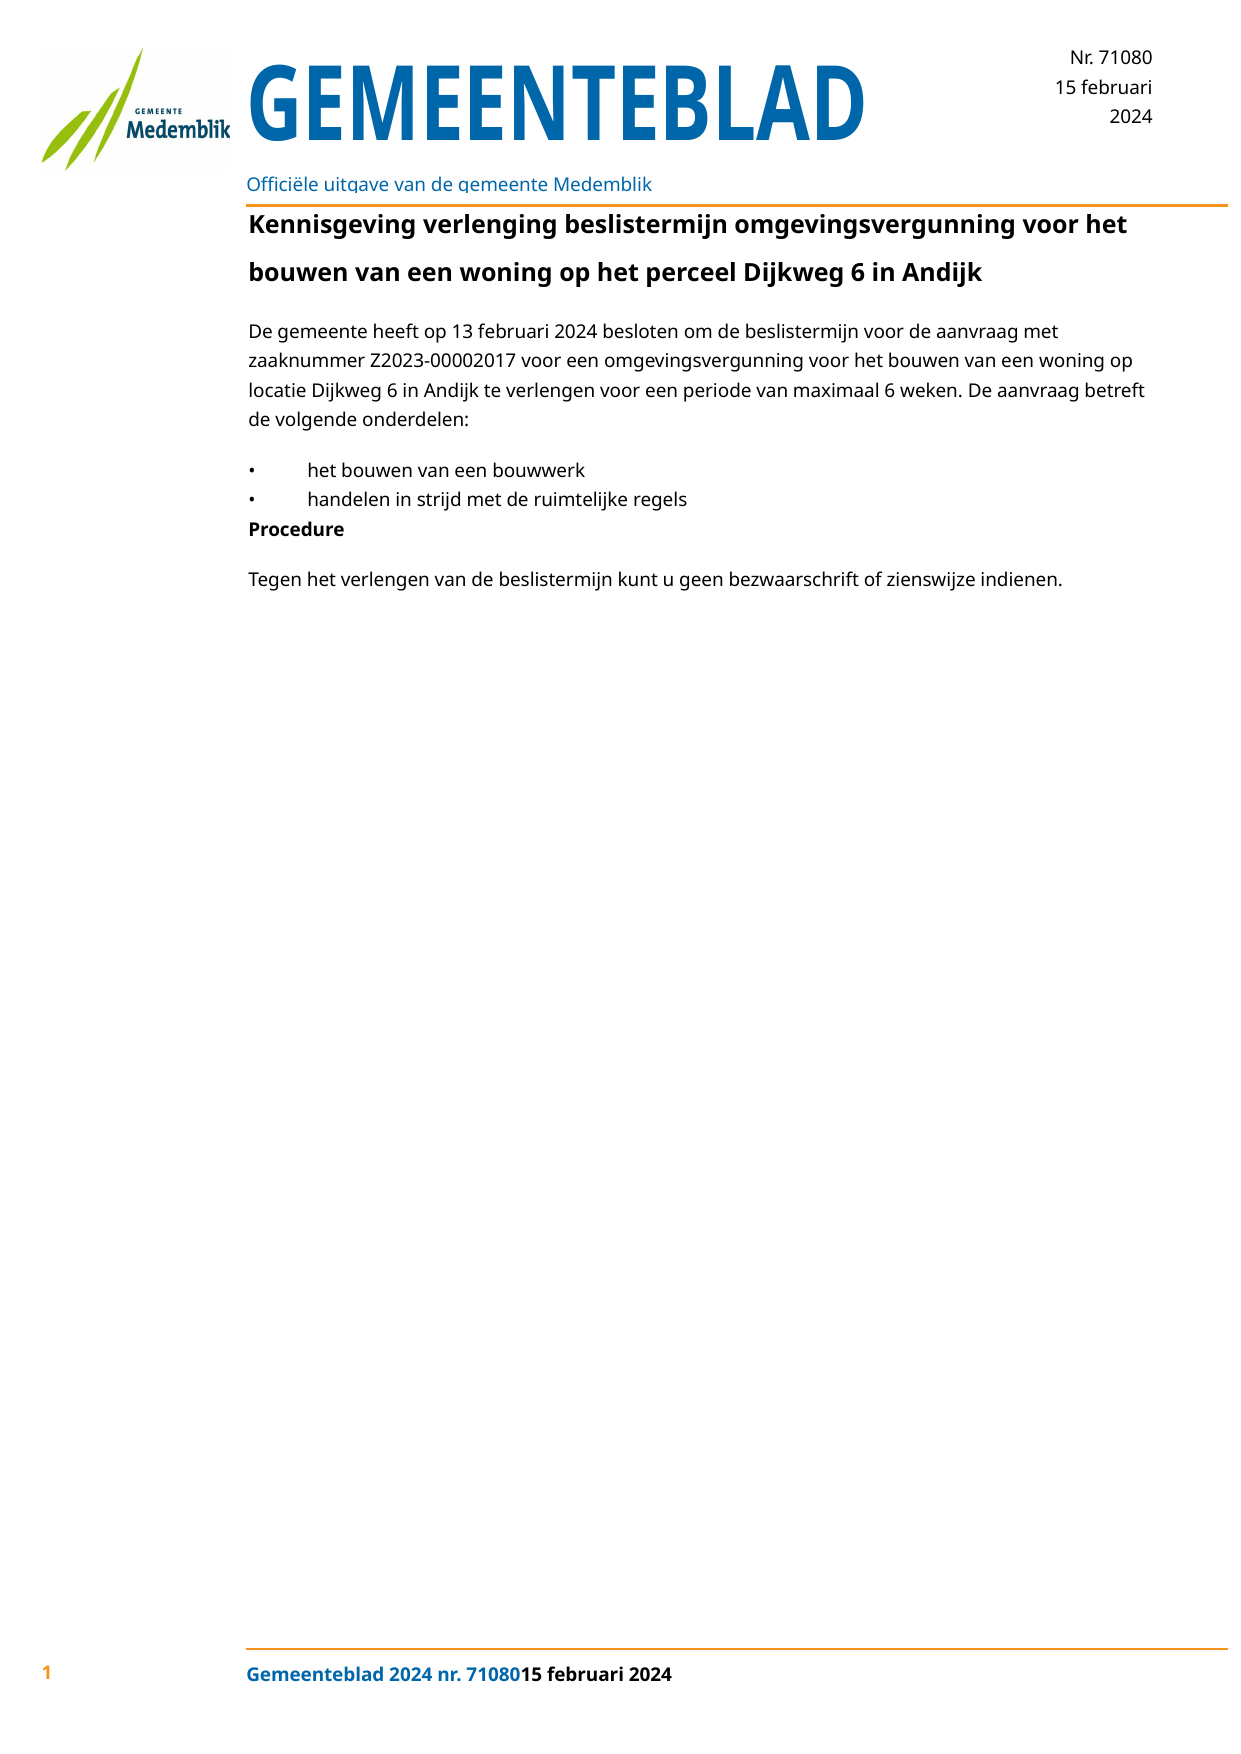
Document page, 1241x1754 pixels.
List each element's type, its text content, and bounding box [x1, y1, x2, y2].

list het bouwen van een bouwwerk [248, 457, 1152, 483]
text Kennisgeving verlenging beslistermijn omgevingsvergunning voor het bouwen van een woning op het perceel Dijkweg 6 in Andijk [248, 207, 1152, 288]
text De gemeente heeft op 13 februari 2024 besloten om de beslistermijn voor de aanvraag met zaaknummer Z2023-00002017 voor een omgevingsvergunning voor het bouwen van een woning op locatie Dijkweg 6 in Andijk te verlengen voor een periode van maximaal 6 weken. De aanvraag betreft de volgende onderdelen: [248, 318, 1152, 432]
text Tegen het verlengen van de beslistermijn kunt u geen bezwaarschrift of zienswijze indienen. [248, 567, 1152, 592]
list handelen in strijd met de ruimtelijke regels [248, 487, 1152, 512]
text Procedure [248, 516, 1152, 542]
picture [41, 47, 231, 172]
